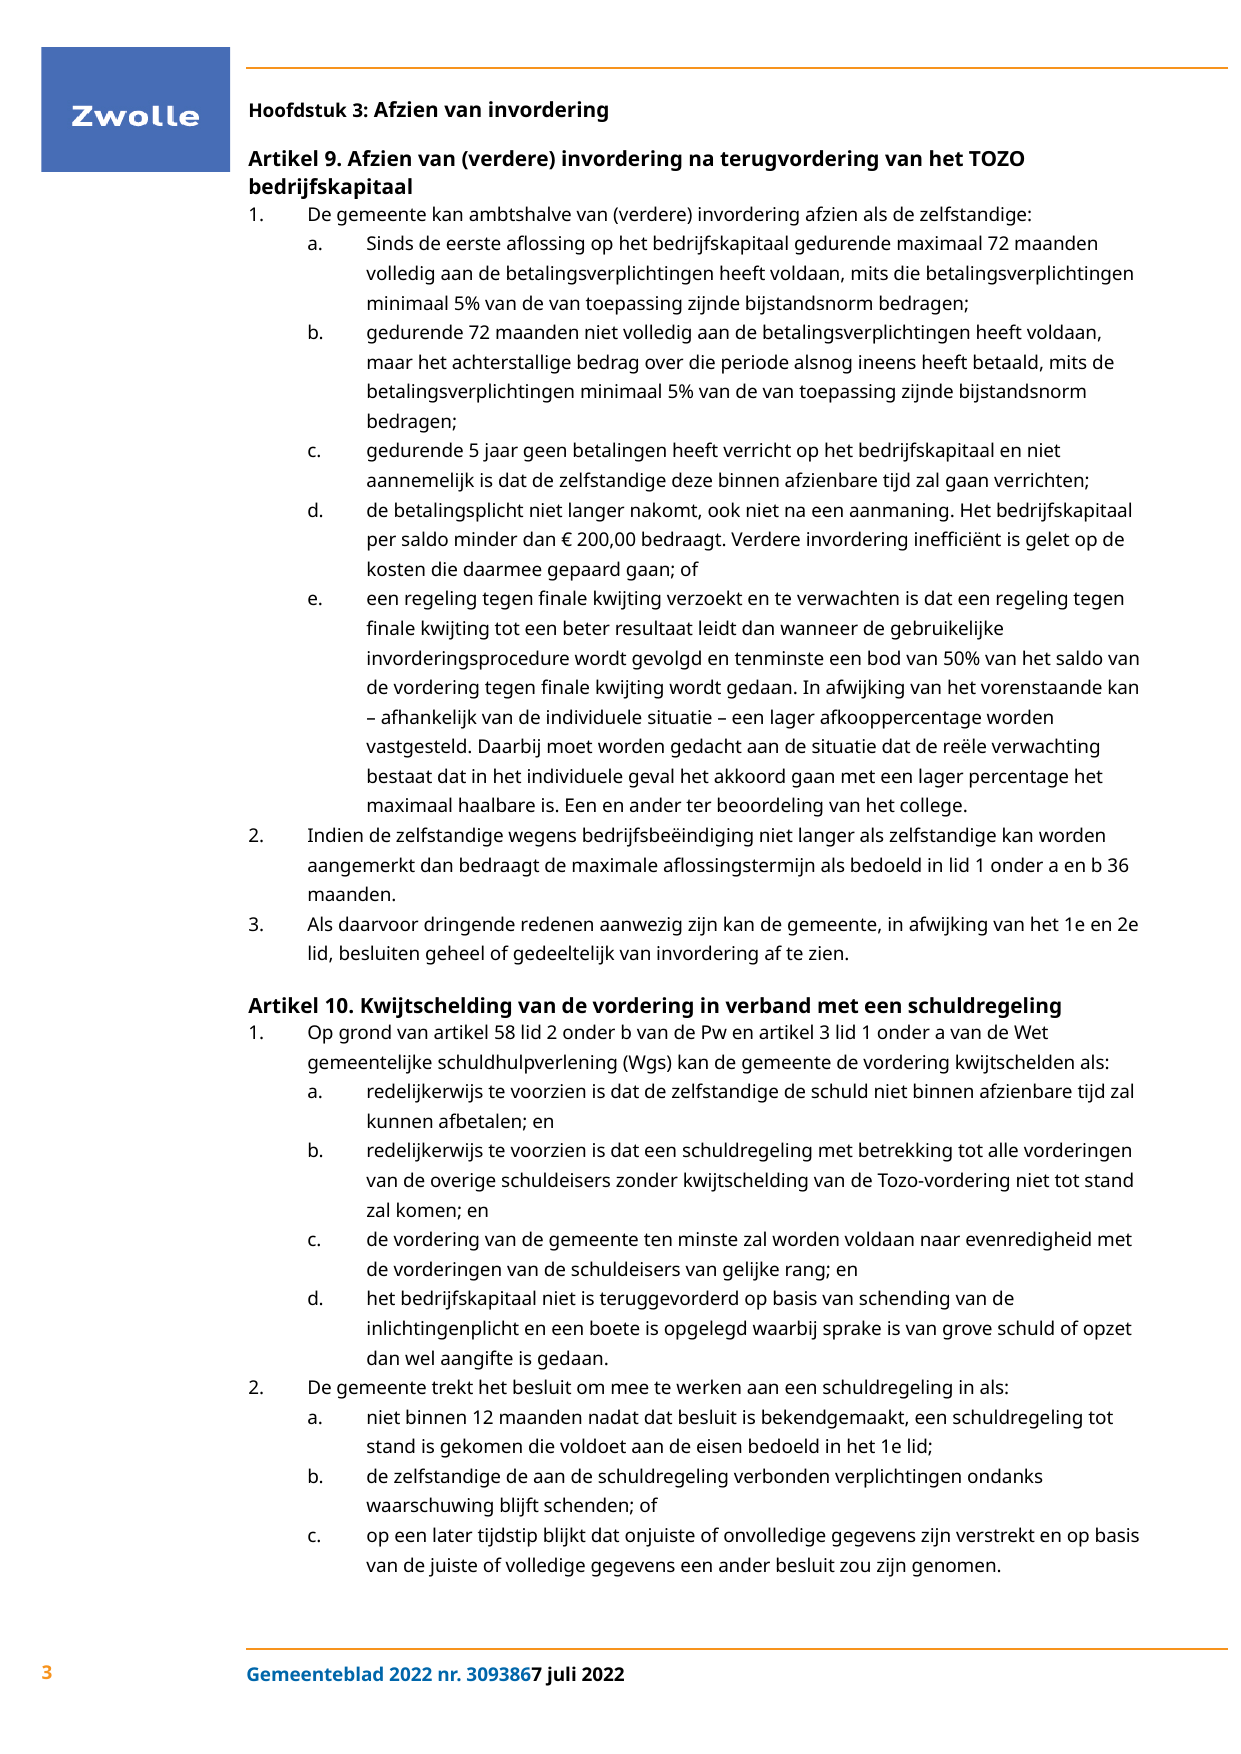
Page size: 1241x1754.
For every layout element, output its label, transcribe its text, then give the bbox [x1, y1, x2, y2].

text Artikel 10. Kwijtschelding van de vordering in verband met een schuldregeling [248, 991, 1152, 1019]
list niet binnen 12 maanden nadat dat besluit is bekendgemaakt, een schuldregeling tot stand is gekomen die voldoet aan de eisen bedoeld in het 1e lid; [307, 1404, 1152, 1459]
list de betalingsplicht niet langer nakomt, ook niet na een aanmaning. Het bedrijfskapitaal per saldo minder dan € 200,00 bedraagt. Verdere invordering inefficiënt is gelet op de kosten die daarmee gepaard gaan; of [307, 497, 1152, 582]
text Artikel 9. Afzien van (verdere) invordering na terugvordering van het TOZO bedrijfskapitaal [248, 144, 1152, 201]
list redelijkerwijs te voorzien is dat de zelfstandige de schuld niet binnen afzienbare tijd zal kunnen afbetalen; en [307, 1078, 1152, 1134]
list gedurende 72 maanden niet volledig aan de betalingsverplichtingen heeft voldaan, maar het achterstallige bedrag over die periode alsnog ineens heeft betaald, mits de betalingsverplichtingen minimaal 5% van de van toepassing zijnde bijstandsnorm bedragen; [307, 319, 1152, 434]
list het bedrijfskapitaal niet is teruggevorderd op basis van schending van de inlichtingenplicht en een boete is opgelegd waarbij sprake is van grove schuld of opzet dan wel aangifte is gedaan. [307, 1286, 1152, 1371]
text Hoofdstuk 3: Afzien van invordering [248, 95, 1152, 123]
list Als daarvoor dringende redenen aanwezig zijn kan de gemeente, in afwijking van het 1e en 2e lid, besluiten geheel of gedeeltelijk van invordering af te zien. [248, 911, 1152, 966]
list Op grond van artikel 58 lid 2 onder b van de Pw en artikel 3 lid 1 onder a van de Wet gemeentelijke schuldhulpverlening (Wgs) kan de gemeente de vordering kwijtschelden als: [248, 1019, 1152, 1075]
list een regeling tegen finale kwijting verzoekt en te verwachten is dat een regeling tegen finale kwijting tot een beter resultaat leidt dan wanneer de gebruikelijke invorderingsprocedure wordt gevolgd en tenminste een bod van 50% van het saldo van de vordering tegen finale kwijting wordt gedaan. In afwijking van het vorenstaande kan – afhankelijk van de individuele situatie – een lager afkooppercentage worden vastgesteld. Daarbij moet worden gedacht aan de situatie dat de reële verwachting bestaat dat in het individuele geval het akkoord gaan met een lager percentage het maximaal haalbare is. Een en ander ter beoordeling van het college. [307, 586, 1152, 818]
list op een later tijdstip blijkt dat onjuiste of onvolledige gegevens zijn verstrekt en op basis van de juiste of volledige gegevens een ander besluit zou zijn genomen. [307, 1522, 1152, 1578]
list de zelfstandige de aan de schuldregeling verbonden verplichtingen ondanks waarschuwing blijft schenden; of [307, 1463, 1152, 1518]
list redelijkerwijs te voorzien is dat een schuldregeling met betrekking tot alle vorderingen van de overige schuldeisers zonder kwijtschelding van de Tozo-vordering niet tot stand zal komen; en [307, 1138, 1152, 1223]
list de vordering van de gemeente ten minste zal worden voldaan naar evenredigheid met de vorderingen van de schuldeisers van gelijke rang; en [307, 1226, 1152, 1282]
list De gemeente kan ambtshalve van (verdere) invordering afzien als de zelfstandige: [248, 201, 1152, 227]
list Indien de zelfstandige wegens bedrijfsbeëindiging niet langer als zelfstandige kan worden aangemerkt dan bedraagt de maximale aflossingstermijn als bedoeld in lid 1 onder a en b 36 maanden. [248, 822, 1152, 907]
list De gemeente trekt het besluit om mee te werken aan een schuldregeling in als: [248, 1374, 1152, 1400]
picture [41, 47, 231, 172]
list gedurende 5 jaar geen betalingen heeft verricht op het bedrijfskapitaal en niet aannemelijk is dat de zelfstandige deze binnen afzienbare tijd zal gaan verrichten; [307, 438, 1152, 493]
list Sinds de eerste aflossing op het bedrijfskapitaal gedurende maximaal 72 maanden volledig aan de betalingsverplichtingen heeft voldaan, mits die betalingsverplichtingen minimaal 5% van de van toepassing zijnde bijstandsnorm bedragen; [307, 231, 1152, 315]
